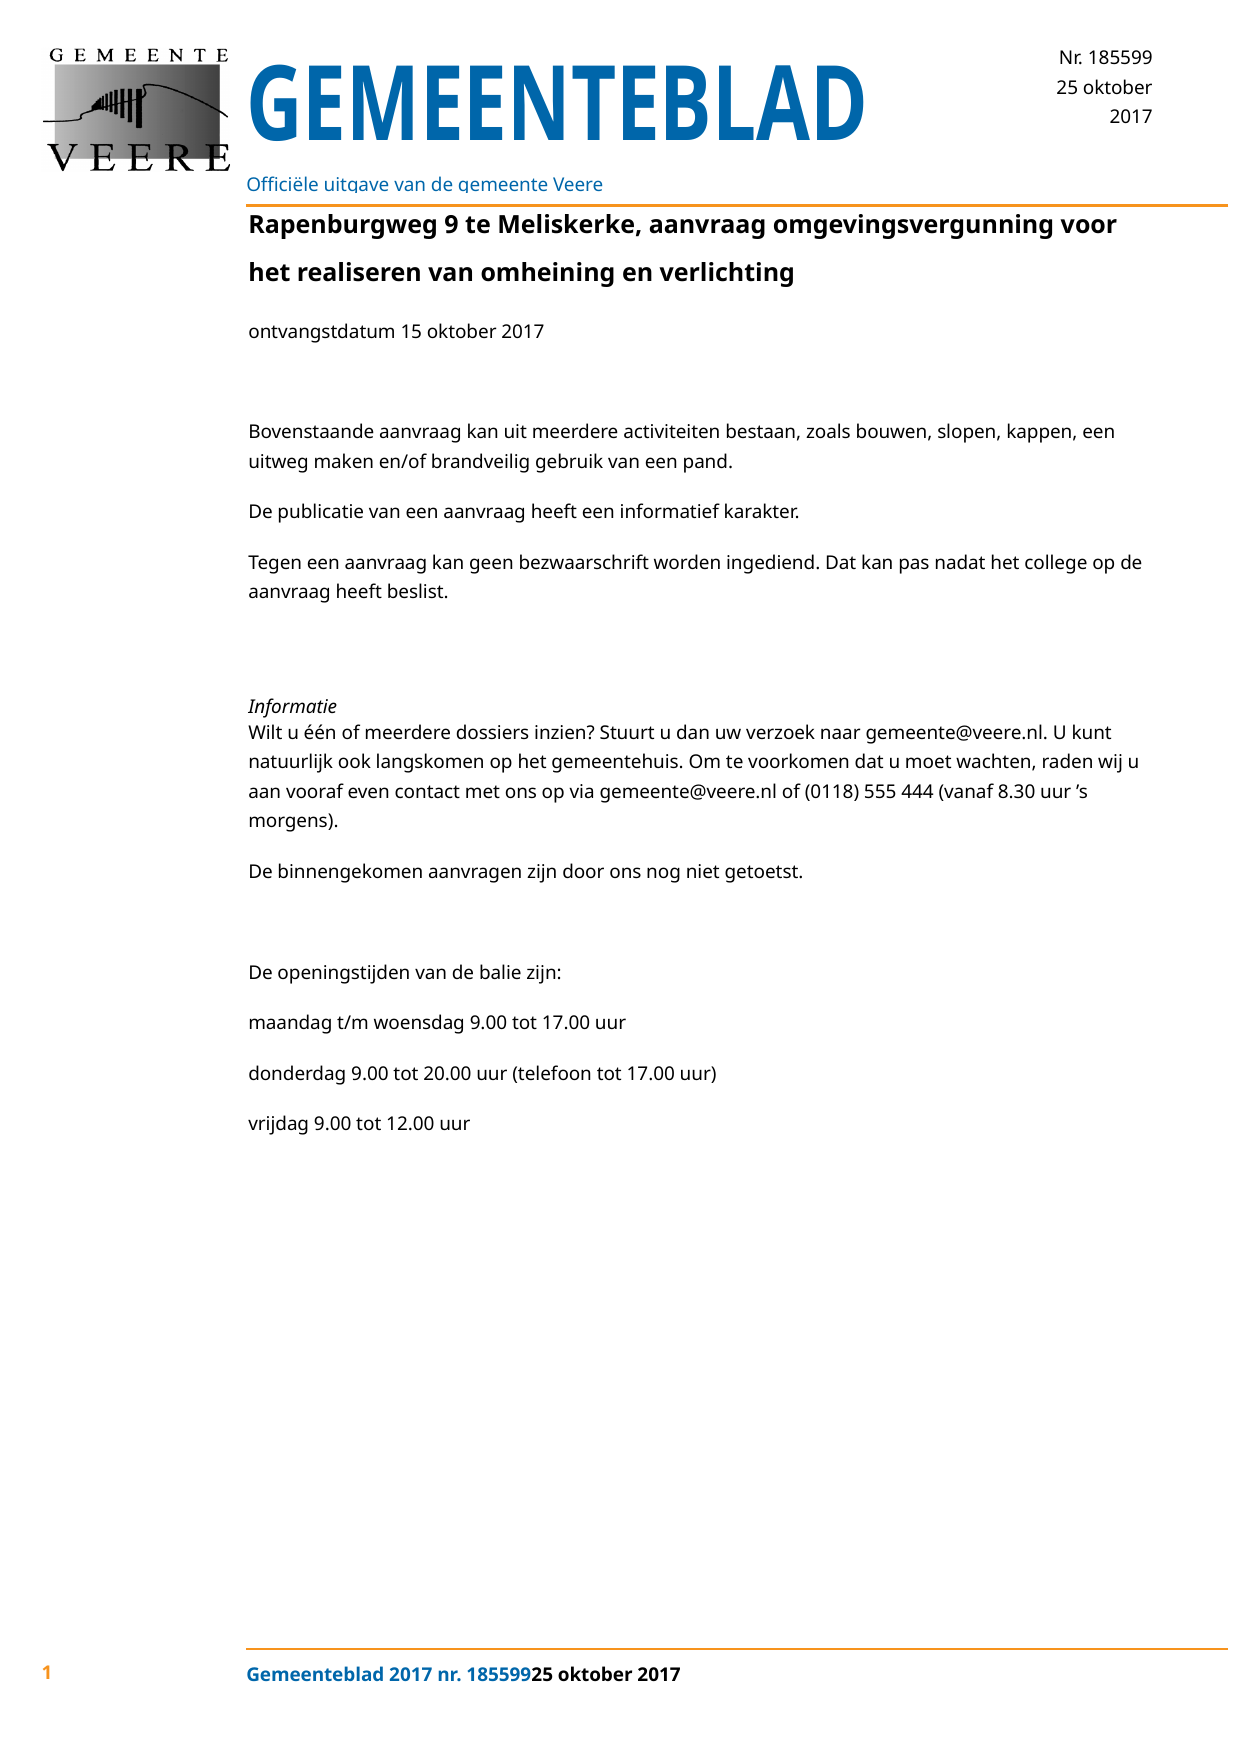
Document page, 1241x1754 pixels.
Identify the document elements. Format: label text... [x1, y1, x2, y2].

text maandag t/m woensdag 9.00 tot 17.00 uur [248, 1009, 1152, 1035]
text donderdag 9.00 tot 20.00 uur (telefoon tot 17.00 uur) [248, 1060, 1152, 1085]
text vrijdag 9.00 tot 12.00 uur [248, 1110, 1152, 1136]
text Rapenburgweg 9 te Meliskerke, aanvraag omgevingsvergunning voor het realiseren van omheining en verlichting [248, 207, 1152, 288]
text Informatie [248, 693, 1152, 719]
text De binnengekomen aanvragen zijn door ons nog niet getoetst. [248, 858, 1152, 884]
text De openingstijden van de balie zijn: [248, 959, 1152, 984]
text ontvangstdatum 15 oktober 2017 [248, 318, 1152, 344]
text De publicatie van een aanvraag heeft een informatief karakter. [248, 499, 1152, 524]
text Bovenstaande aanvraag kan uit meerdere activiteiten bestaan, zoals bouwen, slopen, kappen, een uitweg maken en/of brandveilig gebruik van een pand. [248, 419, 1152, 474]
picture [41, 47, 231, 172]
text Wilt u één of meerdere dossiers inzien? Stuurt u dan uw verzoek naar gemeente@veere.nl. U kunt natuurlijk ook langskomen op het gemeentehuis. Om te voorkomen dat u moet wachten, raden wij u aan vooraf even contact met ons op via gemeente@veere.nl of (0118) 555 444 (vanaf 8.30 uur ’s morgens). [248, 719, 1152, 833]
text Tegen een aanvraag kan geen bezwaarschrift worden ingediend. Dat kan pas nadat het college op de aanvraag heeft beslist. [248, 549, 1152, 604]
